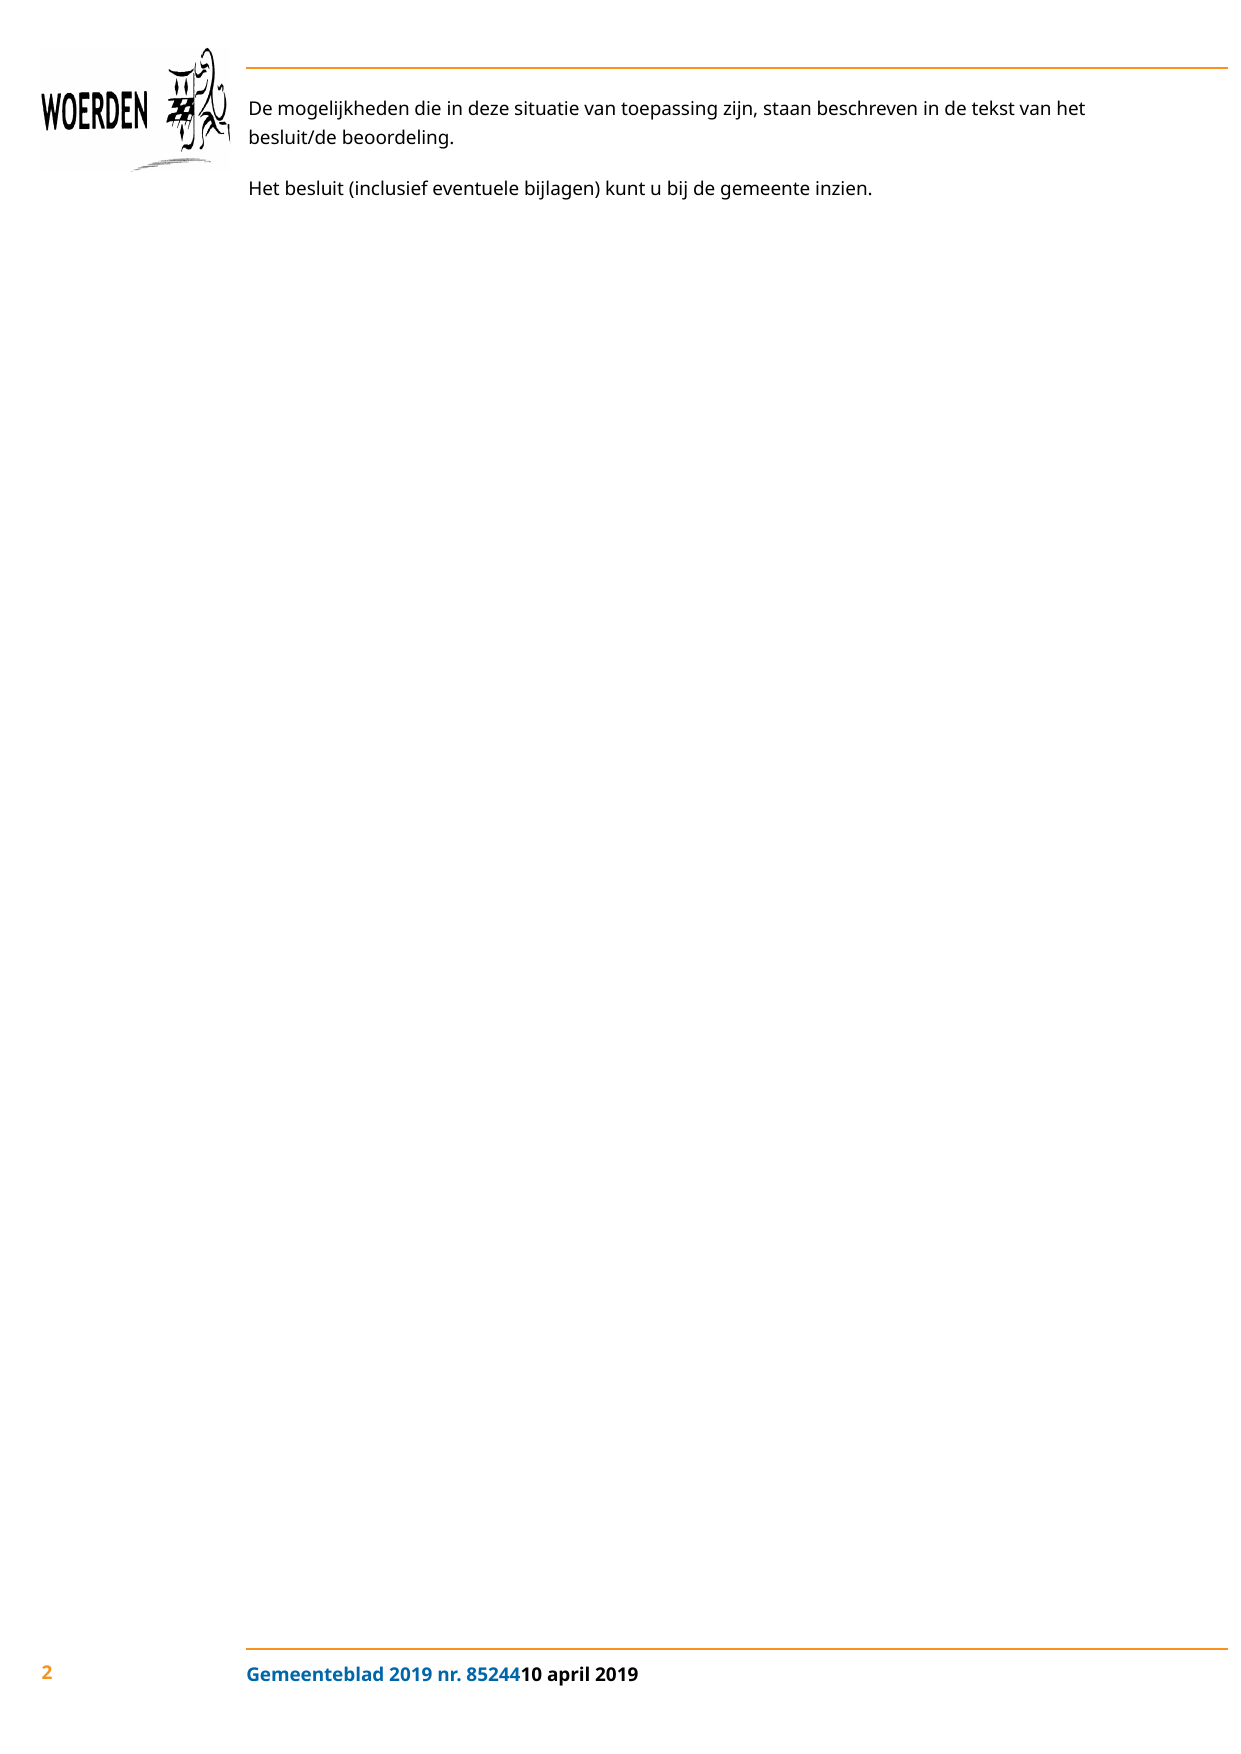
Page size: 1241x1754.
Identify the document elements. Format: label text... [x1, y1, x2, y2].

text De mogelijkheden die in deze situatie van toepassing zijn, staan beschreven in de tekst van het besluit/de beoordeling. [248, 95, 1152, 150]
text Het besluit (inclusief eventuele bijlagen) kunt u bij de gemeente inzien. [248, 175, 1152, 201]
picture [41, 47, 231, 172]
